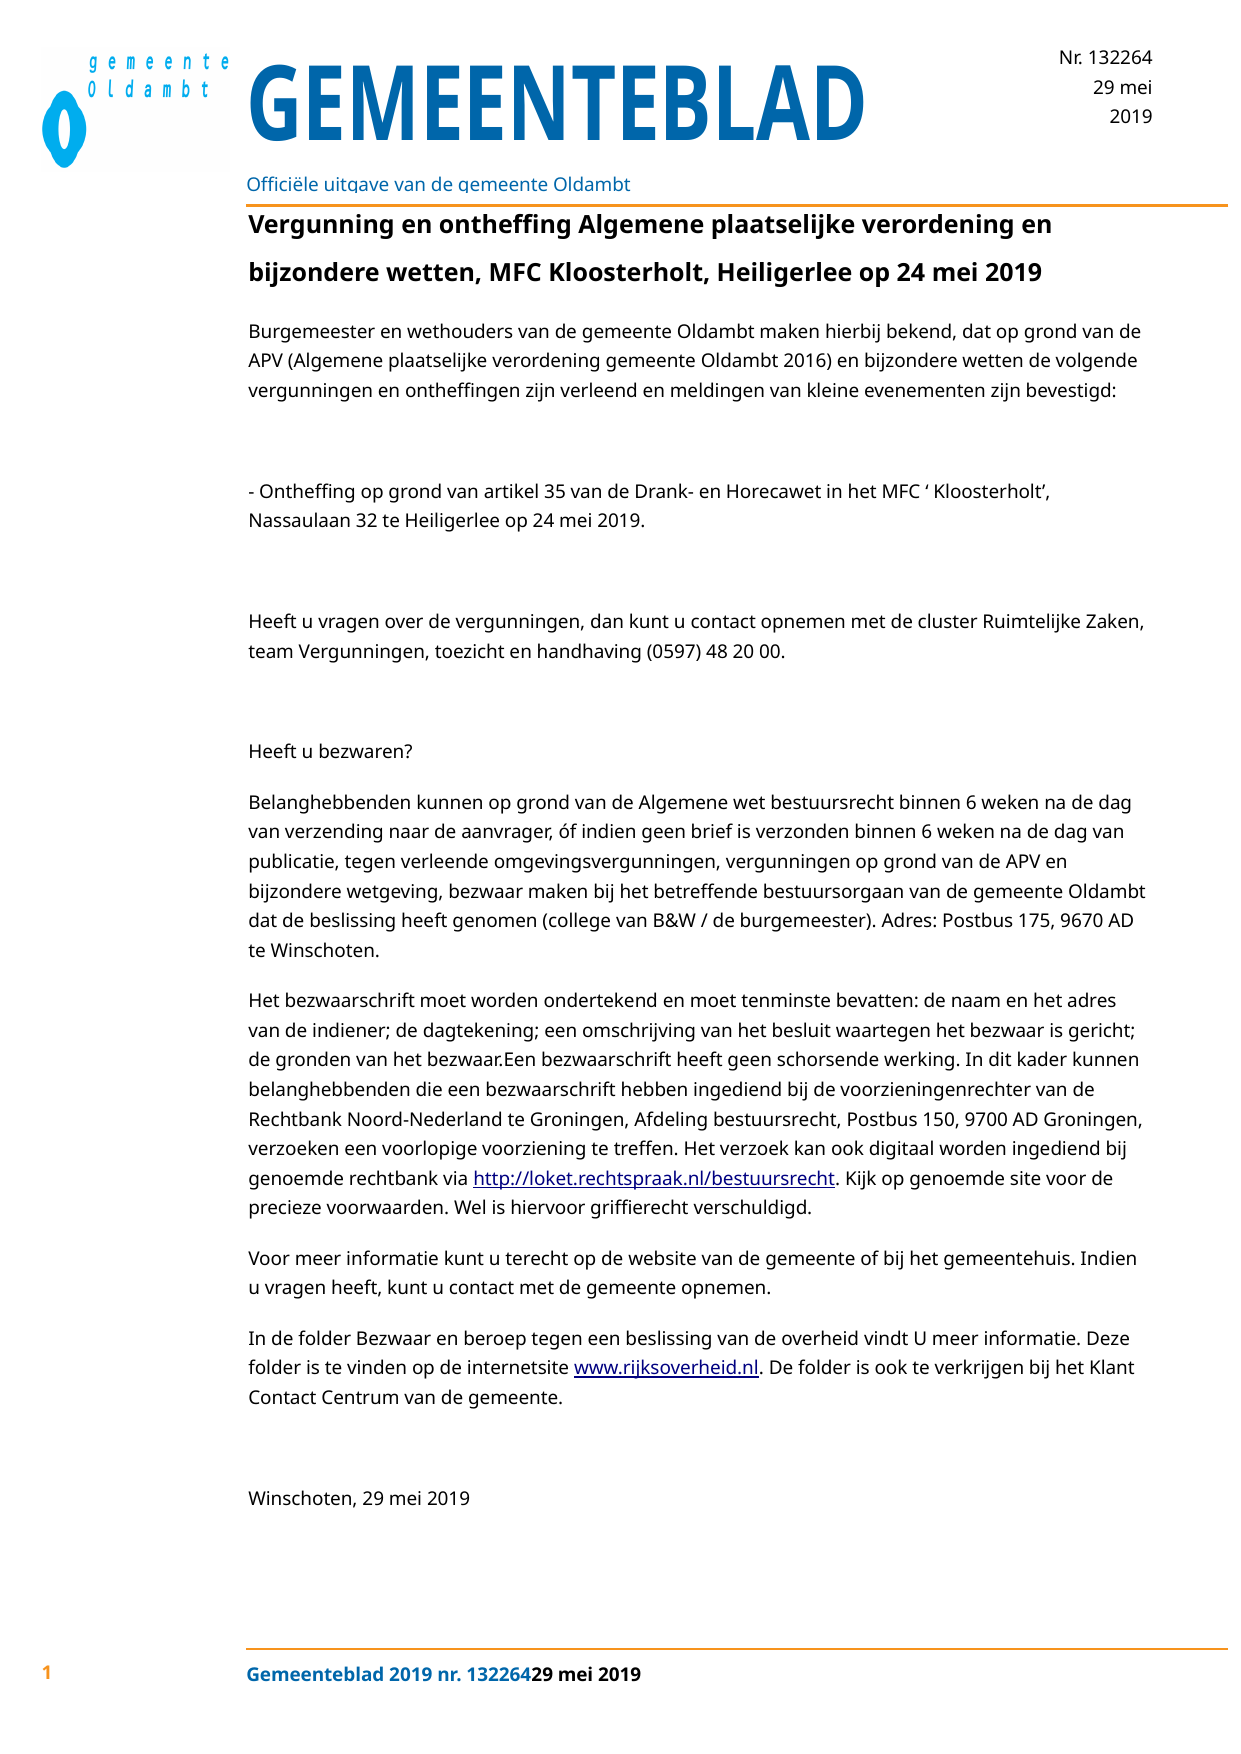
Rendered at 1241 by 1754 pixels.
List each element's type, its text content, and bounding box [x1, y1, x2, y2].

text Voor meer informatie kunt u terecht op de website van de gemeente of bij het gemeentehuis. Indien u vragen heeft, kunt u contact met de gemeente opnemen. [248, 1245, 1152, 1300]
text - Ontheffing op grond van artikel 35 van de Drank- en Horecawet in het MFC ‘ Kloosterholt’, Nassaulaan 32 te Heiligerlee op 24 mei 2019. [248, 478, 1152, 533]
text In de folder Bezwaar en beroep tegen een beslissing van de overheid vindt U meer informatie. Deze folder is te vinden op de internetsite www.rijksoverheid.nl. De folder is ook te verkrijgen bij het Klant Contact Centrum van de gemeente. [248, 1325, 1152, 1410]
text Belanghebbenden kunnen op grond van de Algemene wet bestuursrecht binnen 6 weken na de dag van verzending naar de aanvrager, óf indien geen brief is verzonden binnen 6 weken na de dag van publicatie, tegen verleende omgevingsvergunningen, vergunningen op grond van de APV en bijzondere wetgeving, bezwaar maken bij het betreffende bestuursorgaan van de gemeente Oldambt dat de beslissing heeft genomen (college van B&W / de burgemeester). Adres: Postbus 175, 9670 AD te Winschoten. [248, 789, 1152, 963]
text Winschoten, 29 mei 2019 [248, 1485, 1152, 1511]
text Burgemeester en wethouders van de gemeente Oldambt maken hierbij bekend, dat op grond van de APV (Algemene plaatselijke verordening gemeente Oldambt 2016) en bijzondere wetten de volgende vergunningen en ontheffingen zijn verleend en meldingen van kleine evenementen zijn bevestigd: [248, 318, 1152, 403]
picture [41, 47, 231, 172]
text Vergunning en ontheffing Algemene plaatselijke verordening en bijzondere wetten, MFC Kloosterholt, Heiligerlee op 24 mei 2019 [248, 207, 1152, 288]
text Heeft u bezwaren? [248, 739, 1152, 764]
text Het bezwaarschrift moet worden ondertekend en moet tenminste bevatten: de naam en het adres van de indiener; de dagtekening; een omschrijving van het besluit waartegen het bezwaar is gericht; de gronden van het bezwaar.Een bezwaarschrift heeft geen schorsende werking. In dit kader kunnen belanghebbenden die een bezwaarschrift hebben ingediend bij de voorzieningenrechter van de Rechtbank Noord-Nederland te Groningen, Afdeling bestuursrecht, Postbus 150, 9700 AD Groningen, verzoeken een voorlopige voorziening te treffen. Het verzoek kan ook digitaal worden ingediend bij genoemde rechtbank via http://loket.rechtspraak.nl/bestuursrecht. Kijk op genoemde site voor de precieze voorwaarden. Wel is hiervoor griffierecht verschuldigd. [248, 987, 1152, 1220]
text Heeft u vragen over de vergunningen, dan kunt u contact opnemen met de cluster Ruimtelijke Zaken, team Vergunningen, toezicht en handhaving (0597) 48 20 00. [248, 608, 1152, 664]
